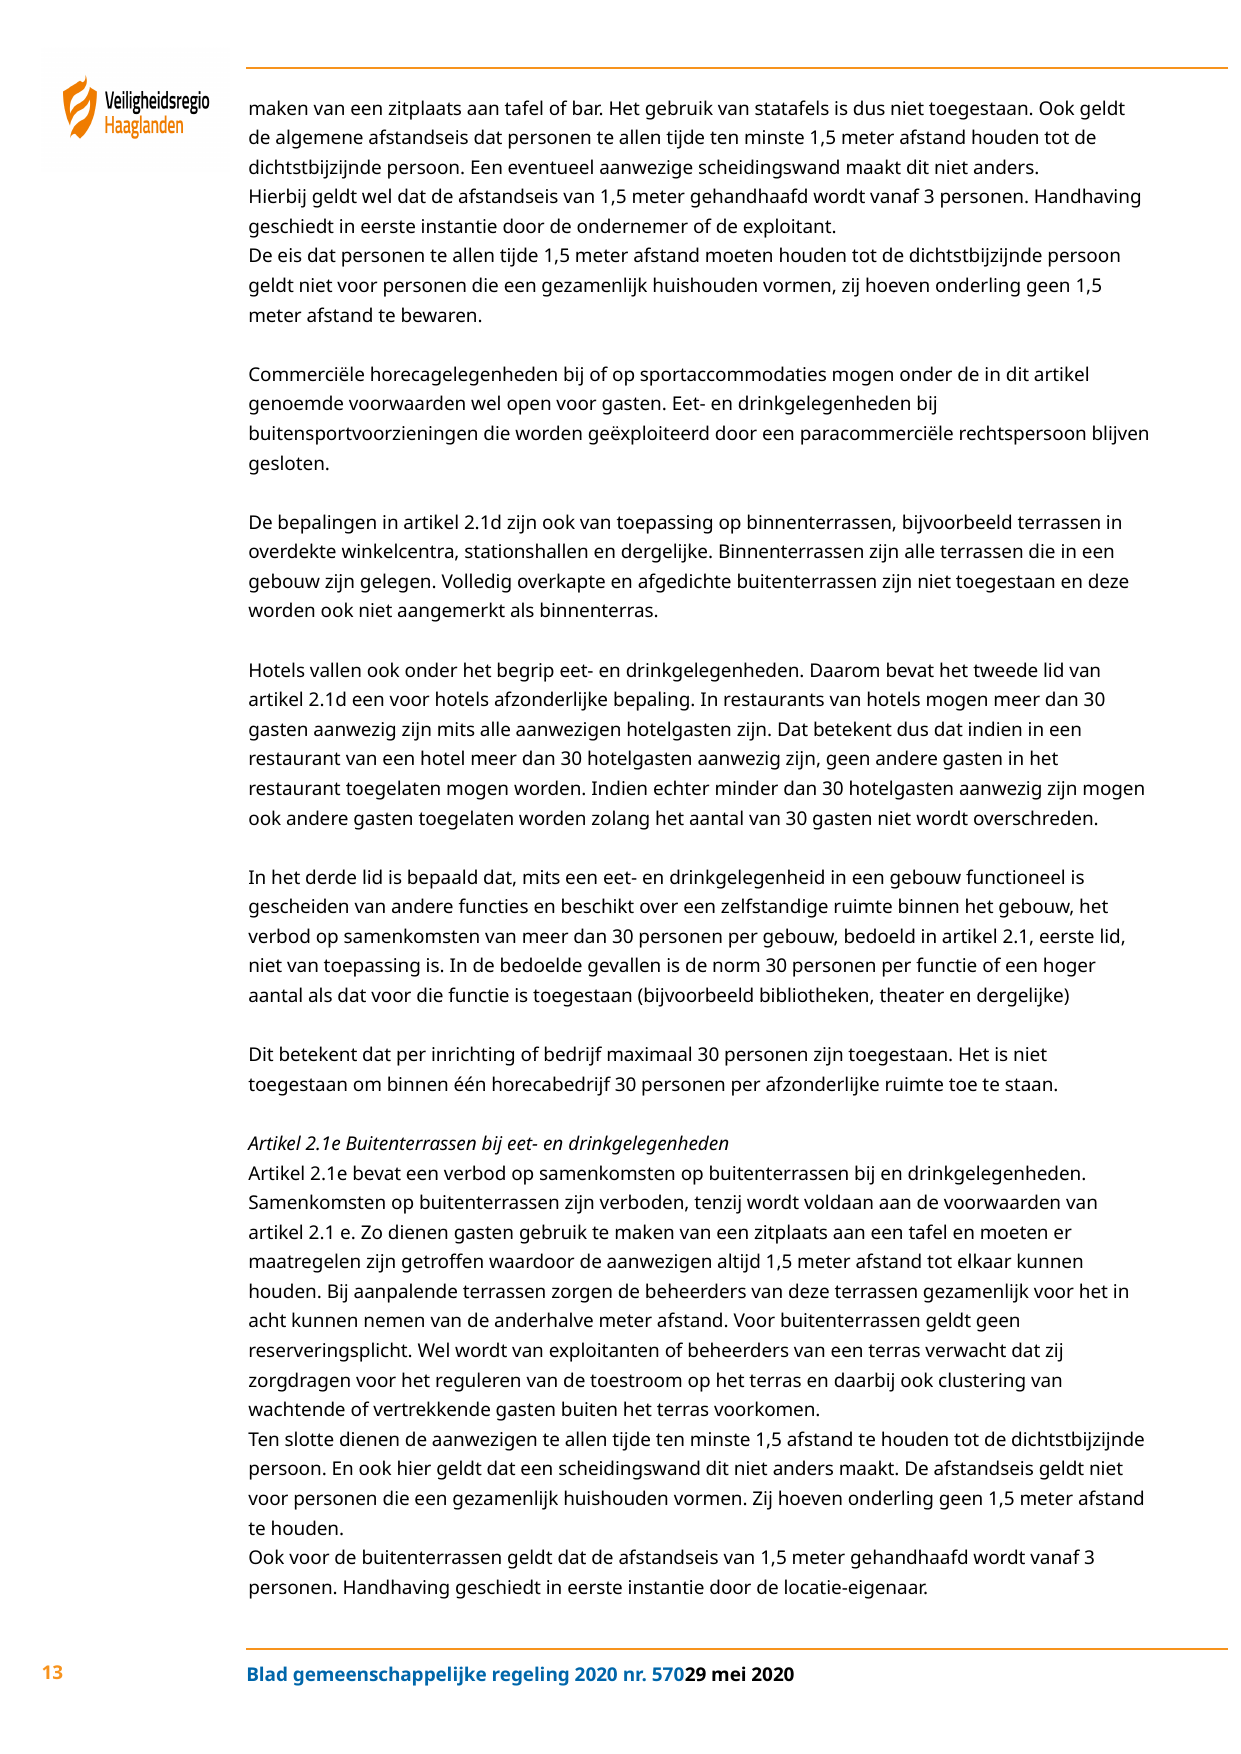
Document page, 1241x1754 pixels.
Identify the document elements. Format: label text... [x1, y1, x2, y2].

text Ten slotte dienen de aanwezigen te allen tijde ten minste 1,5 afstand te houden tot de dichtstbijzijnde persoon. En ook hier geldt dat een scheidingswand dit niet anders maakt. De afstandseis geldt niet voor personen die een gezamenlijk huishouden vormen. Zij hoeven onderling geen 1,5 meter afstand te houden. [248, 1426, 1152, 1541]
text Hotels vallen ook onder het begrip eet- en drinkgelegenheden. Daarom bevat het tweede lid van artikel 2.1d een voor hotels afzonderlijke bepaling. In restaurants van hotels mogen meer dan 30 gasten aanwezig zijn mits alle aanwezigen hotelgasten zijn. Dat betekent dus dat indien in een restaurant van een hotel meer dan 30 hotelgasten aanwezig zijn, geen andere gasten in het restaurant toegelaten mogen worden. Indien echter minder dan 30 hotelgasten aanwezig zijn mogen ook andere gasten toegelaten worden zolang het aantal van 30 gasten niet wordt overschreden. [248, 657, 1152, 831]
text Dit betekent dat per inrichting of bedrijf maximaal 30 personen zijn toegestaan. Het is niet toegestaan om binnen één horecabedrijf 30 personen per afzonderlijke ruimte toe te staan. [248, 1041, 1152, 1097]
text De bepalingen in artikel 2.1d zijn ook van toepassing op binnenterrassen, bijvoorbeeld terrassen in overdekte winkelcentra, stationshallen en dergelijke. Binnenterrassen zijn alle terrassen die in een gebouw zijn gelegen. Volledig overkapte en afgedichte buitenterrassen zijn niet toegestaan en deze worden ook niet aangemerkt als binnenterras. [248, 509, 1152, 623]
text Artikel 2.1e Buitenterrassen bij eet- en drinkgelegenheden [248, 1130, 1152, 1156]
picture [41, 47, 231, 172]
text Ook voor de buitenterrassen geldt dat de afstandseis van 1,5 meter gehandhaafd wordt vanaf 3 personen. Handhaving geschiedt in eerste instantie door de locatie-eigenaar. [248, 1544, 1152, 1600]
text Commerciële horecagelegenheden bij of op sportaccommodaties mogen onder de in dit artikel genoemde voorwaarden wel open voor gasten. Eet- en drinkgelegenheden bij buitensportvoorzieningen die worden geëxploiteerd door een paracommerciële rechtspersoon blijven gesloten. [248, 361, 1152, 476]
text maken van een zitplaats aan tafel of bar. Het gebruik van statafels is dus niet toegestaan. Ook geldt de algemene afstandseis dat personen te allen tijde ten minste 1,5 meter afstand houden tot de dichtstbijzijnde persoon. Een eventueel aanwezige scheidingswand maakt dit niet anders. [248, 95, 1152, 180]
text In het derde lid is bepaald dat, mits een eet- en drinkgelegenheid in een gebouw functioneel is gescheiden van andere functies en beschikt over een zelfstandige ruimte binnen het gebouw, het verbod op samenkomsten van meer dan 30 personen per gebouw, bedoeld in artikel 2.1, eerste lid, niet van toepassing is. In de bedoelde gevallen is de norm 30 personen per functie of een hoger aantal als dat voor die functie is toegestaan (bijvoorbeeld bibliotheken, theater en dergelijke) [248, 864, 1152, 1008]
text Artikel 2.1e bevat een verbod op samenkomsten op buitenterrassen bij en drinkgelegenheden. Samenkomsten op buitenterrassen zijn verboden, tenzij wordt voldaan aan de voorwaarden van artikel 2.1 e. Zo dienen gasten gebruik te maken van een zitplaats aan een tafel en moeten er maatregelen zijn getroffen waardoor de aanwezigen altijd 1,5 meter afstand tot elkaar kunnen houden. Bij aanpalende terrassen zorgen de beheerders van deze terrassen gezamenlijk voor het in acht kunnen nemen van de anderhalve meter afstand. Voor buitenterrassen geldt geen reserveringsplicht. Wel wordt van exploitanten of beheerders van een terras verwacht dat zij zorgdragen voor het reguleren van de toestroom op het terras en daarbij ook clustering van wachtende of vertrekkende gasten buiten het terras voorkomen. [248, 1160, 1152, 1422]
text De eis dat personen te allen tijde 1,5 meter afstand moeten houden tot de dichtstbijzijnde persoon geldt niet voor personen die een gezamenlijk huishouden vormen, zij hoeven onderling geen 1,5 meter afstand te bewaren. [248, 243, 1152, 328]
text Hierbij geldt wel dat de afstandseis van 1,5 meter gehandhaafd wordt vanaf 3 personen. Handhaving geschiedt in eerste instantie door de ondernemer of de exploitant. [248, 183, 1152, 239]
